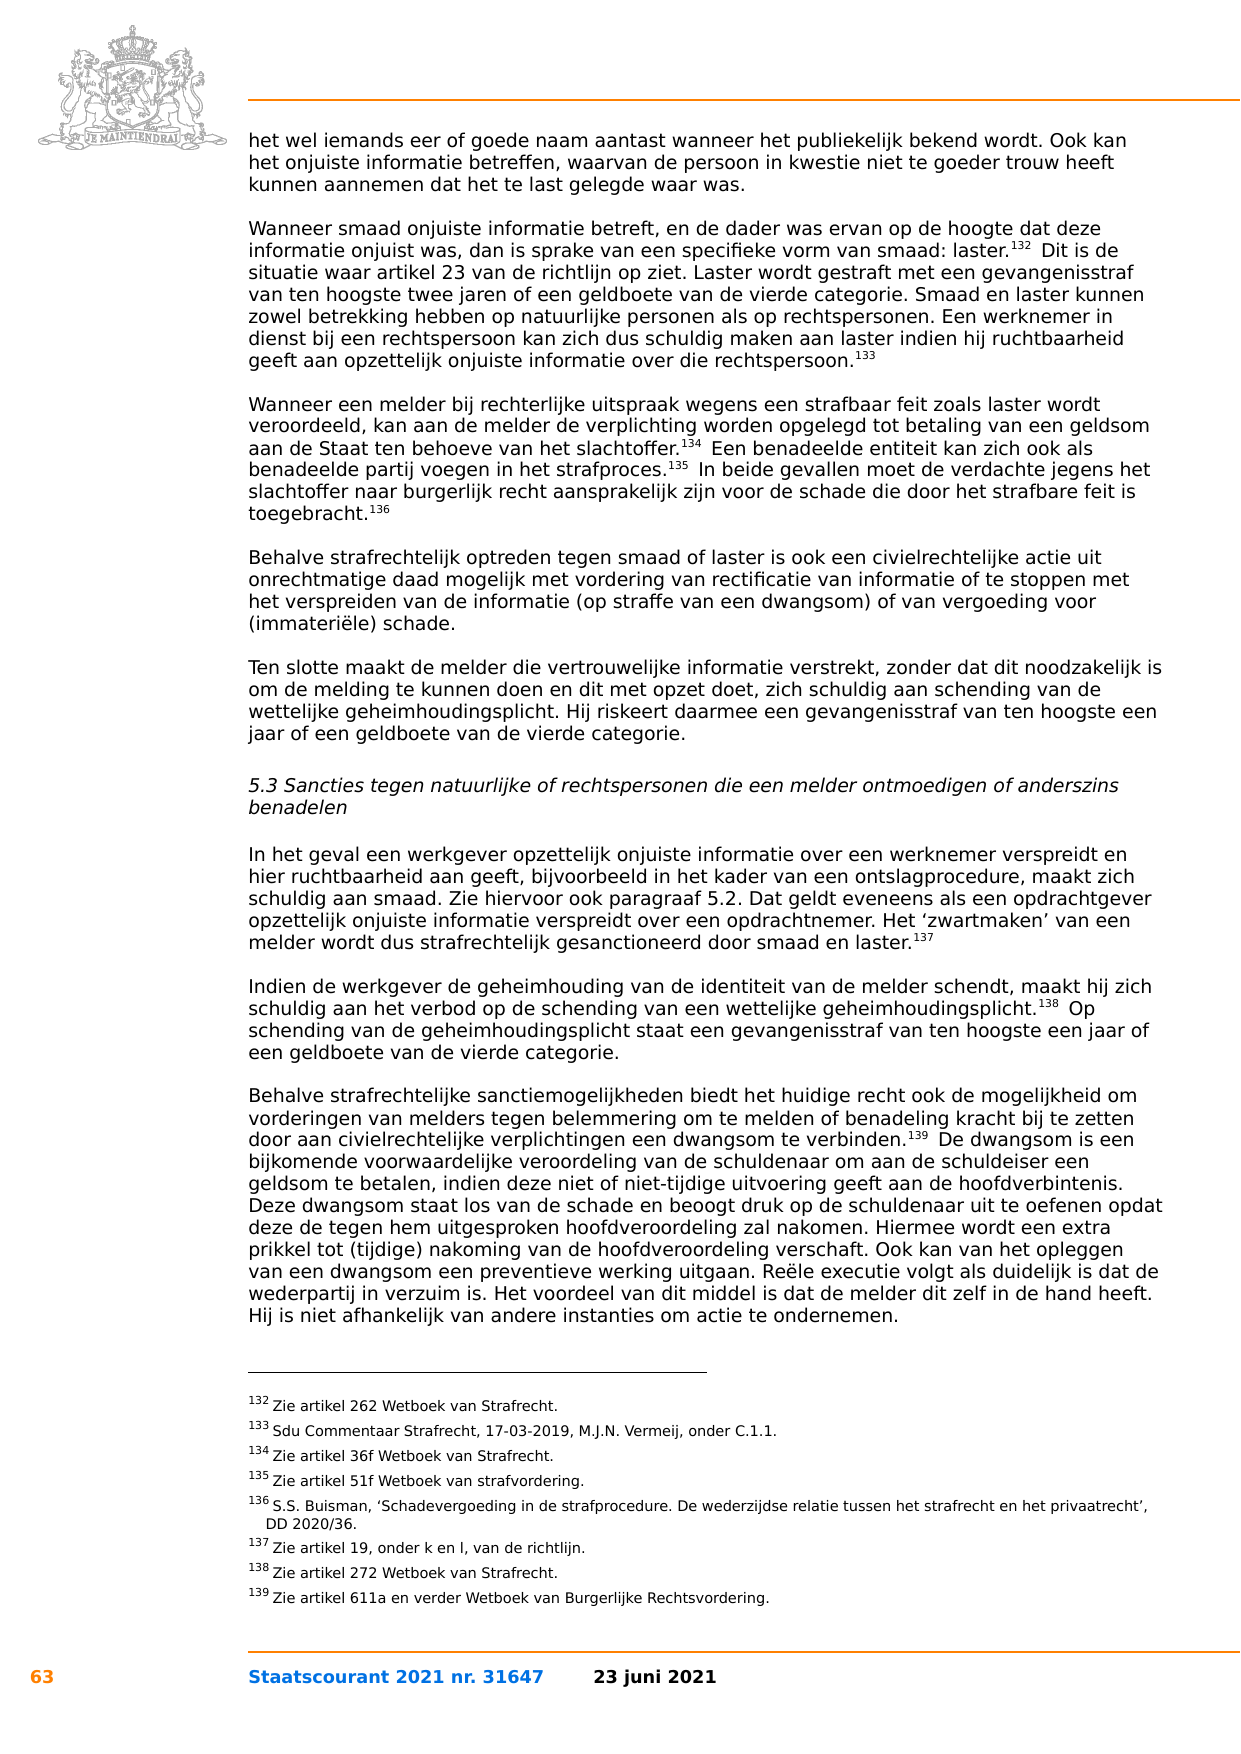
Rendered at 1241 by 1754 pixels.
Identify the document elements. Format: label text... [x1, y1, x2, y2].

text Wanneer een melder bij rechterlijke uitspraak wegens een strafbaar feit zoals laster wordt veroordeeld, kan aan de melder de verplichting worden opgelegd tot betaling van een geldsom aan de Staat ten behoeve van het slachtoffer. Een benadeelde entiteit kan zich ook als benadeelde partij voegen in het strafproces. In beide gevallen moet de verdachte jegens het slachtoffer naar burgerlijk recht aansprakelijk zijn voor de schade die door het strafbare feit is toegebracht. [248, 393, 1163, 525]
text Zie artikel 36f Wetboek van Strafrecht. [248, 1444, 1163, 1466]
picture [38, 25, 227, 150]
text Zie artikel 611a en verder Wetboek van Burgerlijke Rechtsvordering. [248, 1586, 1163, 1608]
text Zie artikel 19, onder k en l, van de richtlijn. [248, 1536, 1163, 1558]
text Behalve strafrechtelijke sanctiemogelijkheden biedt het huidige recht ook de mogelijkheid om vorderingen van melders tegen belemmering om te melden of benadeling kracht bij te zetten door aan civielrechtelijke verplichtingen een dwangsom te verbinden. De dwangsom is een bijkomende voorwaardelijke veroordeling van de schuldenaar om aan de schuldeiser een geldsom te betalen, indien deze niet of niet-tijdige uitvoering geeft aan de hoofdverbintenis. Deze dwangsom staat los van de schade en beoogt druk op de schuldenaar uit te oefenen opdat deze de tegen hem uitgesproken hoofdveroordeling zal nakomen. Hiermee wordt een extra prikkel tot (tijdige) nakoming van de hoofdveroordeling verschaft. Ook kan van het opleggen van een dwangsom een preventieve werking uitgaan. Reële executie volgt als duidelijk is dat de wederpartij in verzuim is. Het voordeel van dit middel is dat de melder dit zelf in de hand heeft. Hij is niet afhankelijk van andere instanties om actie te ondernemen. [248, 1085, 1163, 1327]
text Sdu Commentaar Strafrecht, 17-03-2019, M.J.N. Vermeij, onder C.1.1. [248, 1419, 1163, 1441]
text S.S. Buisman, ‘Schadevergoeding in de strafprocedure. De wederzijdse relatie tussen het strafrecht en het privaatrecht’, DD 2020/36. [248, 1494, 1163, 1533]
text Zie artikel 272 Wetboek van Strafrecht. [248, 1561, 1163, 1583]
text Zie artikel 51f Wetboek van strafvordering. [248, 1469, 1163, 1491]
text Behalve strafrechtelijk optreden tegen smaad of laster is ook een civielrechtelijke actie uit onrechtmatige daad mogelijk met vordering van rectificatie van informatie of te stoppen met het verspreiden van de informatie (op straffe van een dwangsom) of van vergoeding voor (immateriële) schade. [248, 547, 1163, 635]
text Zie artikel 262 Wetboek van Strafrecht. [248, 1394, 1163, 1416]
text Wanneer smaad onjuiste informatie betreft, en de dader was ervan op de hoogte dat deze informatie onjuist was, dan is sprake van een specifieke vorm van smaad: laster. Dit is de situatie waar artikel 23 van de richtlijn op ziet. Laster wordt gestraft met een gevangenisstraf van ten hoogste twee jaren of een geldboete van de vierde categorie. Smaad en laster kunnen zowel betrekking hebben op natuurlijke personen als op rechtspersonen. Een werknemer in dienst bij een rechtspersoon kan zich dus schuldig maken aan laster indien hij ruchtbaarheid geeft aan opzettelijk onjuiste informatie over die rechtspersoon. [248, 218, 1163, 372]
text Ten slotte maakt de melder die vertrouwelijke informatie verstrekt, zonder dat dit noodzakelijk is om de melding te kunnen doen en dit met opzet doet, zich schuldig aan schending van de wettelijke geheimhoudingsplicht. Hij riskeert daarmee een gevangenisstraf van ten hoogste een jaar of een geldboete van de vierde categorie. [248, 657, 1163, 745]
subtitle 5.3 Sancties tegen natuurlijke of rechtspersonen die een melder ontmoedigen of anderszins benadelen [248, 775, 1163, 819]
text Indien de werkgever de geheimhouding van de identiteit van de melder schendt, maakt hij zich schuldig aan het verbod op de schending van een wettelijke geheimhoudingsplicht. Op schending van de geheimhoudingsplicht staat een gevangenisstraf van ten hoogste een jaar of een geldboete van de vierde categorie. [248, 976, 1163, 1063]
text het wel iemands eer of goede naam aantast wanneer het publiekelijk bekend wordt. Ook kan het onjuiste informatie betreffen, waarvan de persoon in kwestie niet te goeder trouw heeft kunnen aannemen dat het te last gelegde waar was. [248, 130, 1163, 196]
text In het geval een werkgever opzettelijk onjuiste informatie over een werknemer verspreidt en hier ruchtbaarheid aan geeft, bijvoorbeeld in het kader van een ontslagprocedure, maakt zich schuldig aan smaad. Zie hiervoor ook paragraaf 5.2. Dat geldt eveneens als een opdrachtgever opzettelijk onjuiste informatie verspreidt over een opdrachtnemer. Het ‘zwartmaken’ van een melder wordt dus strafrechtelijk gesanctioneerd door smaad en laster. [248, 844, 1163, 954]
